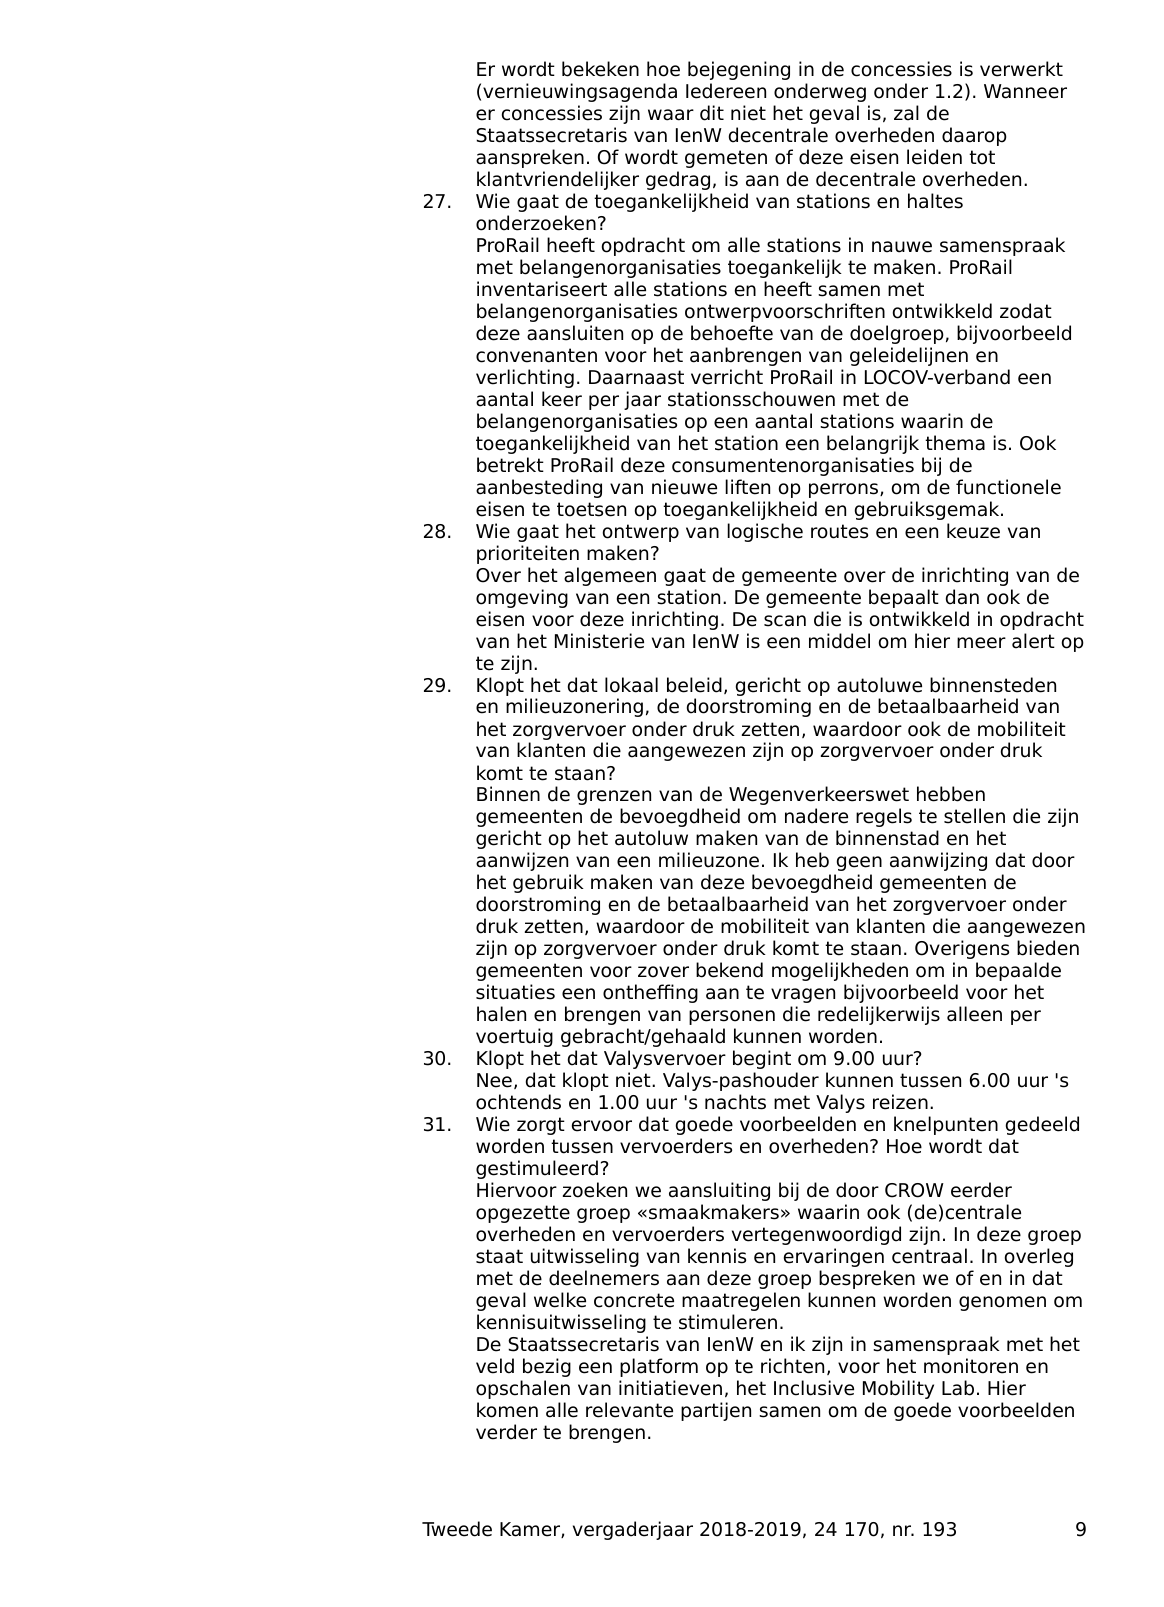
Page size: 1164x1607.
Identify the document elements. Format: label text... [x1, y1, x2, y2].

text 30. Klopt het dat Valysvervoer begint om 9.00 uur? [422, 1048, 1087, 1070]
text 29. Klopt het dat lokaal beleid, gericht op autoluwe binnensteden en milieuzonering, de doorstroming en de betaalbaarheid van het zorgvervoer onder druk zetten, waardoor ook de mobiliteit van klanten die aangewezen zijn op zorgvervoer onder druk komt te staan? [422, 674, 1087, 784]
text ProRail heeft opdracht om alle stations in nauwe samenspraak met belangenorganisaties toegankelijk te maken. ProRail inventariseert alle stations en heeft samen met belangenorganisaties ontwerpvoorschriften ontwikkeld zodat deze aansluiten op de behoefte van de doelgroep, bijvoorbeeld convenanten voor het aanbrengen van geleidelijnen en verlichting. Daarnaast verricht ProRail in LOCOV-verband een aantal keer per jaar stationsschouwen met de belangenorganisaties op een aantal stations waarin de toegankelijkheid van het station een belangrijk thema is. Ook betrekt ProRail deze consumentenorganisaties bij de aanbesteding van nieuwe liften op perrons, om de functionele eisen te toetsen op toegankelijkheid en gebruiksgemak. [475, 235, 1087, 521]
text Nee, dat klopt niet. Valys-pashouder kunnen tussen 6.00 uur 's ochtends en 1.00 uur 's nachts met Valys reizen. [475, 1070, 1087, 1114]
text Er wordt bekeken hoe bejegening in de concessies is verwerkt (vernieuwingsagenda Iedereen onderweg onder 1.2). Wanneer er concessies zijn waar dit niet het geval is, zal de Staatssecretaris van IenW decentrale overheden daarop aanspreken. Of wordt gemeten of deze eisen leiden tot klantvriendelijker gedrag, is aan de decentrale overheden. [475, 59, 1087, 191]
text De Staatssecretaris van IenW en ik zijn in samenspraak met het veld bezig een platform op te richten, voor het monitoren en opschalen van initiatieven, het Inclusive Mobility Lab. Hier komen alle relevante partijen samen om de goede voorbeelden verder te brengen. [475, 1334, 1087, 1444]
text Binnen de grenzen van de Wegenverkeerswet hebben gemeenten de bevoegdheid om nadere regels te stellen die zijn gericht op het autoluw maken van de binnenstad en het aanwijzen van een milieuzone. Ik heb geen aanwijzing dat door het gebruik maken van deze bevoegdheid gemeenten de doorstroming en de betaalbaarheid van het zorgvervoer onder druk zetten, waardoor de mobiliteit van klanten die aangewezen zijn op zorgvervoer onder druk komt te staan. Overigens bieden gemeenten voor zover bekend mogelijkheden om in bepaalde situaties een ontheffing aan te vragen bijvoorbeeld voor het halen en brengen van personen die redelijkerwijs alleen per voertuig gebracht/gehaald kunnen worden. [475, 784, 1087, 1048]
text 28. Wie gaat het ontwerp van logische routes en een keuze van prioriteiten maken? [422, 521, 1087, 564]
text Hiervoor zoeken we aansluiting bij de door CROW eerder opgezette groep «smaakmakers» waarin ook (de)centrale overheden en vervoerders vertegenwoordigd zijn. In deze groep staat uitwisseling van kennis en ervaringen centraal. In overleg met de deelnemers aan deze groep bespreken we of en in dat geval welke concrete maatregelen kunnen worden genomen om kennisuitwisseling te stimuleren. [475, 1180, 1087, 1334]
text 27. Wie gaat de toegankelijkheid van stations en haltes onderzoeken? [422, 191, 1087, 235]
text Over het algemeen gaat de gemeente over de inrichting van de omgeving van een station. De gemeente bepaalt dan ook de eisen voor deze inrichting. De scan die is ontwikkeld in opdracht van het Ministerie van IenW is een middel om hier meer alert op te zijn. [475, 564, 1087, 674]
text 31. Wie zorgt ervoor dat goede voorbeelden en knelpunten gedeeld worden tussen vervoerders en overheden? Hoe wordt dat gestimuleerd? [422, 1114, 1087, 1180]
